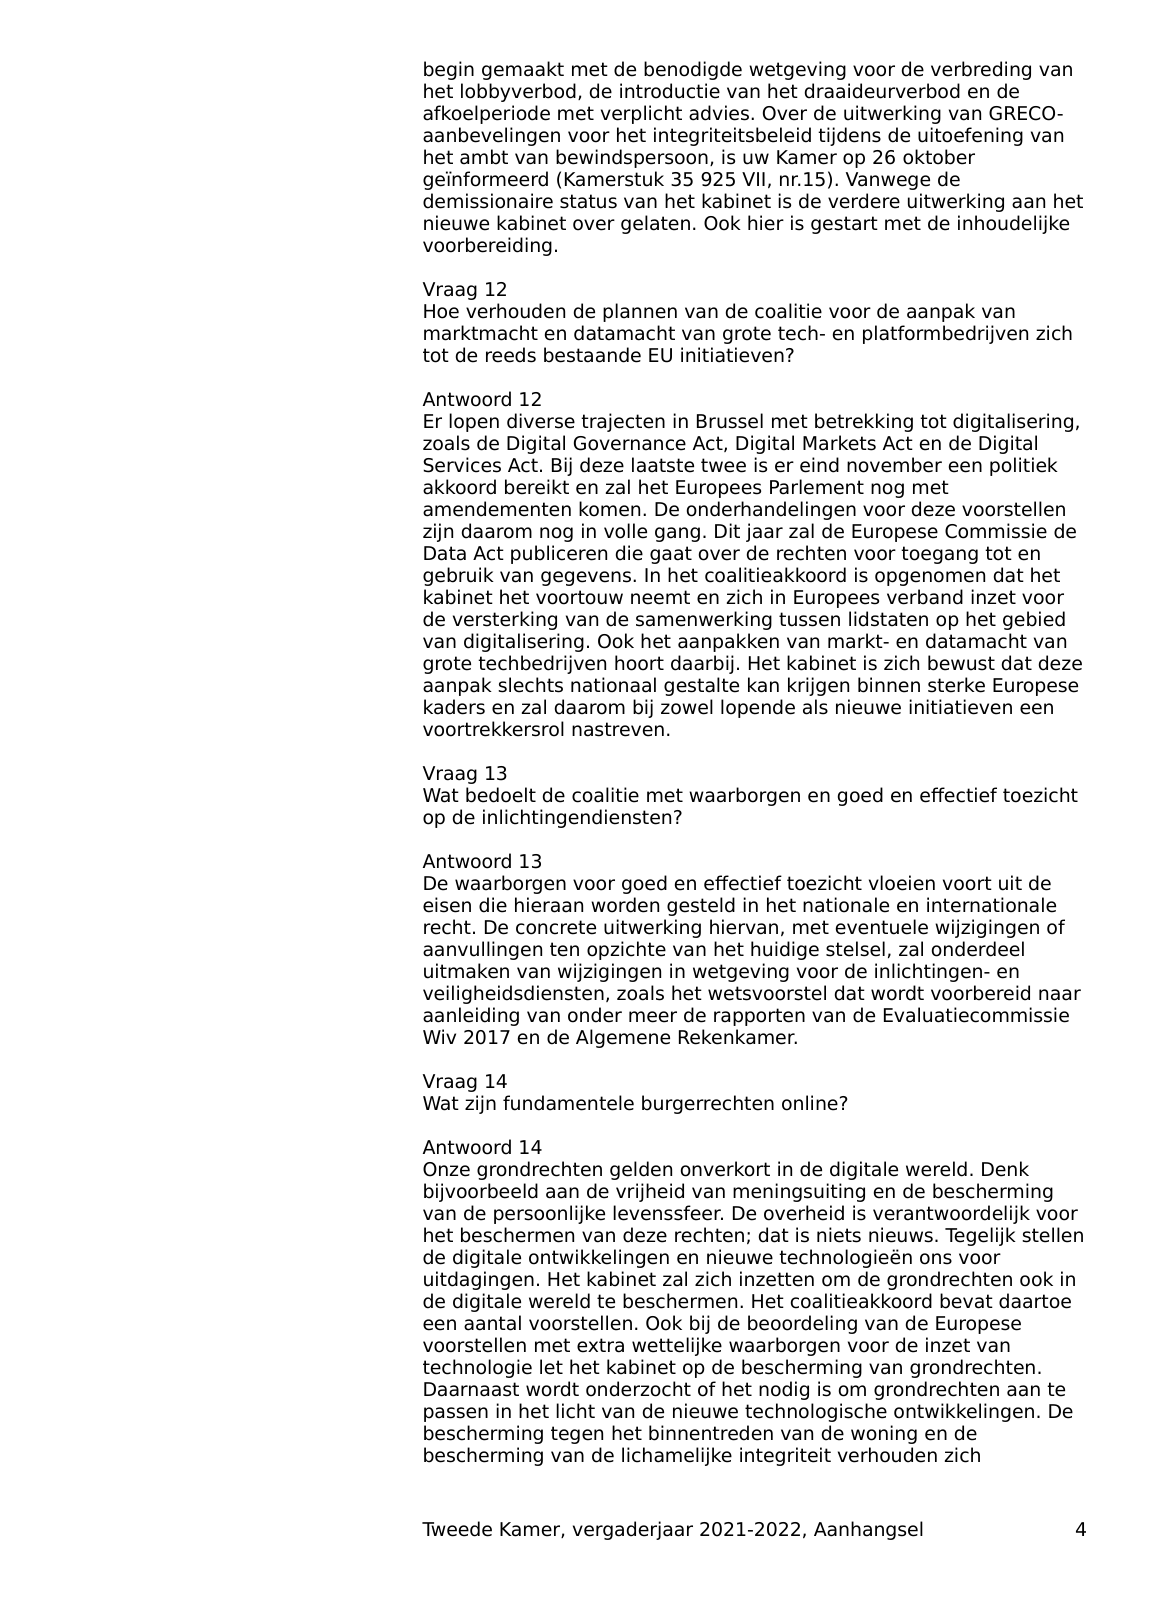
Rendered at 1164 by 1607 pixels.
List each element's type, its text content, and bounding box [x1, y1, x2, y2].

text Vraag 12 [422, 279, 1087, 301]
text Vraag 13 [422, 763, 1087, 785]
text begin gemaakt met de benodigde wetgeving voor de verbreding van het lobbyverbod, de introductie van het draaideurverbod en de afkoelperiode met verplicht advies. Over de uitwerking van GRECO-aanbevelingen voor het integriteitsbeleid tijdens de uitoefening van het ambt van bewindspersoon, is uw Kamer op 26 oktober geïnformeerd (Kamerstuk 35 925 VII, nr.15). Vanwege de demissionaire status van het kabinet is de verdere uitwerking aan het nieuwe kabinet over gelaten. Ook hier is gestart met de inhoudelijke voorbereiding. [422, 59, 1087, 257]
text De waarborgen voor goed en effectief toezicht vloeien voort uit de eisen die hieraan worden gesteld in het nationale en internationale recht. De concrete uitwerking hiervan, met eventuele wijzigingen of aanvullingen ten opzichte van het huidige stelsel, zal onderdeel uitmaken van wijzigingen in wetgeving voor de inlichtingen- en veiligheidsdiensten, zoals het wetsvoorstel dat wordt voorbereid naar aanleiding van onder meer de rapporten van de Evaluatiecommissie Wiv 2017 en de Algemene Rekenkamer. [422, 873, 1087, 1049]
text Antwoord 14 [422, 1137, 1087, 1159]
text Antwoord 12 [422, 389, 1087, 411]
text Onze grondrechten gelden onverkort in de digitale wereld. Denk bijvoorbeeld aan de vrijheid van meningsuiting en de bescherming van de persoonlijke levenssfeer. De overheid is verantwoordelijk voor het beschermen van deze rechten; dat is niets nieuws. Tegelijk stellen de digitale ontwikkelingen en nieuwe technologieën ons voor uitdagingen. Het kabinet zal zich inzetten om de grondrechten ook in de digitale wereld te beschermen. Het coalitieakkoord bevat daartoe een aantal voorstellen. Ook bij de beoordeling van de Europese voorstellen met extra wettelijke waarborgen voor de inzet van technologie let het kabinet op de bescherming van grondrechten. Daarnaast wordt onderzocht of het nodig is om grondrechten aan te passen in het licht van de nieuwe technologische ontwikkelingen. De bescherming tegen het binnentreden van de woning en de bescherming van de lichamelijke integriteit verhouden zich [422, 1159, 1087, 1467]
text Vraag 14 [422, 1071, 1087, 1093]
text Antwoord 13 [422, 851, 1087, 873]
text Wat bedoelt de coalitie met waarborgen en goed en effectief toezicht op de inlichtingendiensten? [422, 785, 1087, 829]
text Wat zijn fundamentele burgerrechten online? [422, 1093, 1087, 1115]
text Er lopen diverse trajecten in Brussel met betrekking tot digitalisering, zoals de Digital Governance Act, Digital Markets Act en de Digital Services Act. Bij deze laatste twee is er eind november een politiek akkoord bereikt en zal het Europees Parlement nog met amendementen komen. De onderhandelingen voor deze voorstellen zijn daarom nog in volle gang. Dit jaar zal de Europese Commissie de Data Act publiceren die gaat over de rechten voor toegang tot en gebruik van gegevens. In het coalitieakkoord is opgenomen dat het kabinet het voortouw neemt en zich in Europees verband inzet voor de versterking van de samenwerking tussen lidstaten op het gebied van digitalisering. Ook het aanpakken van markt- en datamacht van grote techbedrijven hoort daarbij. Het kabinet is zich bewust dat deze aanpak slechts nationaal gestalte kan krijgen binnen sterke Europese kaders en zal daarom bij zowel lopende als nieuwe initiatieven een voortrekkersrol nastreven. [422, 411, 1087, 741]
text Hoe verhouden de plannen van de coalitie voor de aanpak van marktmacht en datamacht van grote tech- en platformbedrijven zich tot de reeds bestaande EU initiatieven? [422, 301, 1087, 367]
